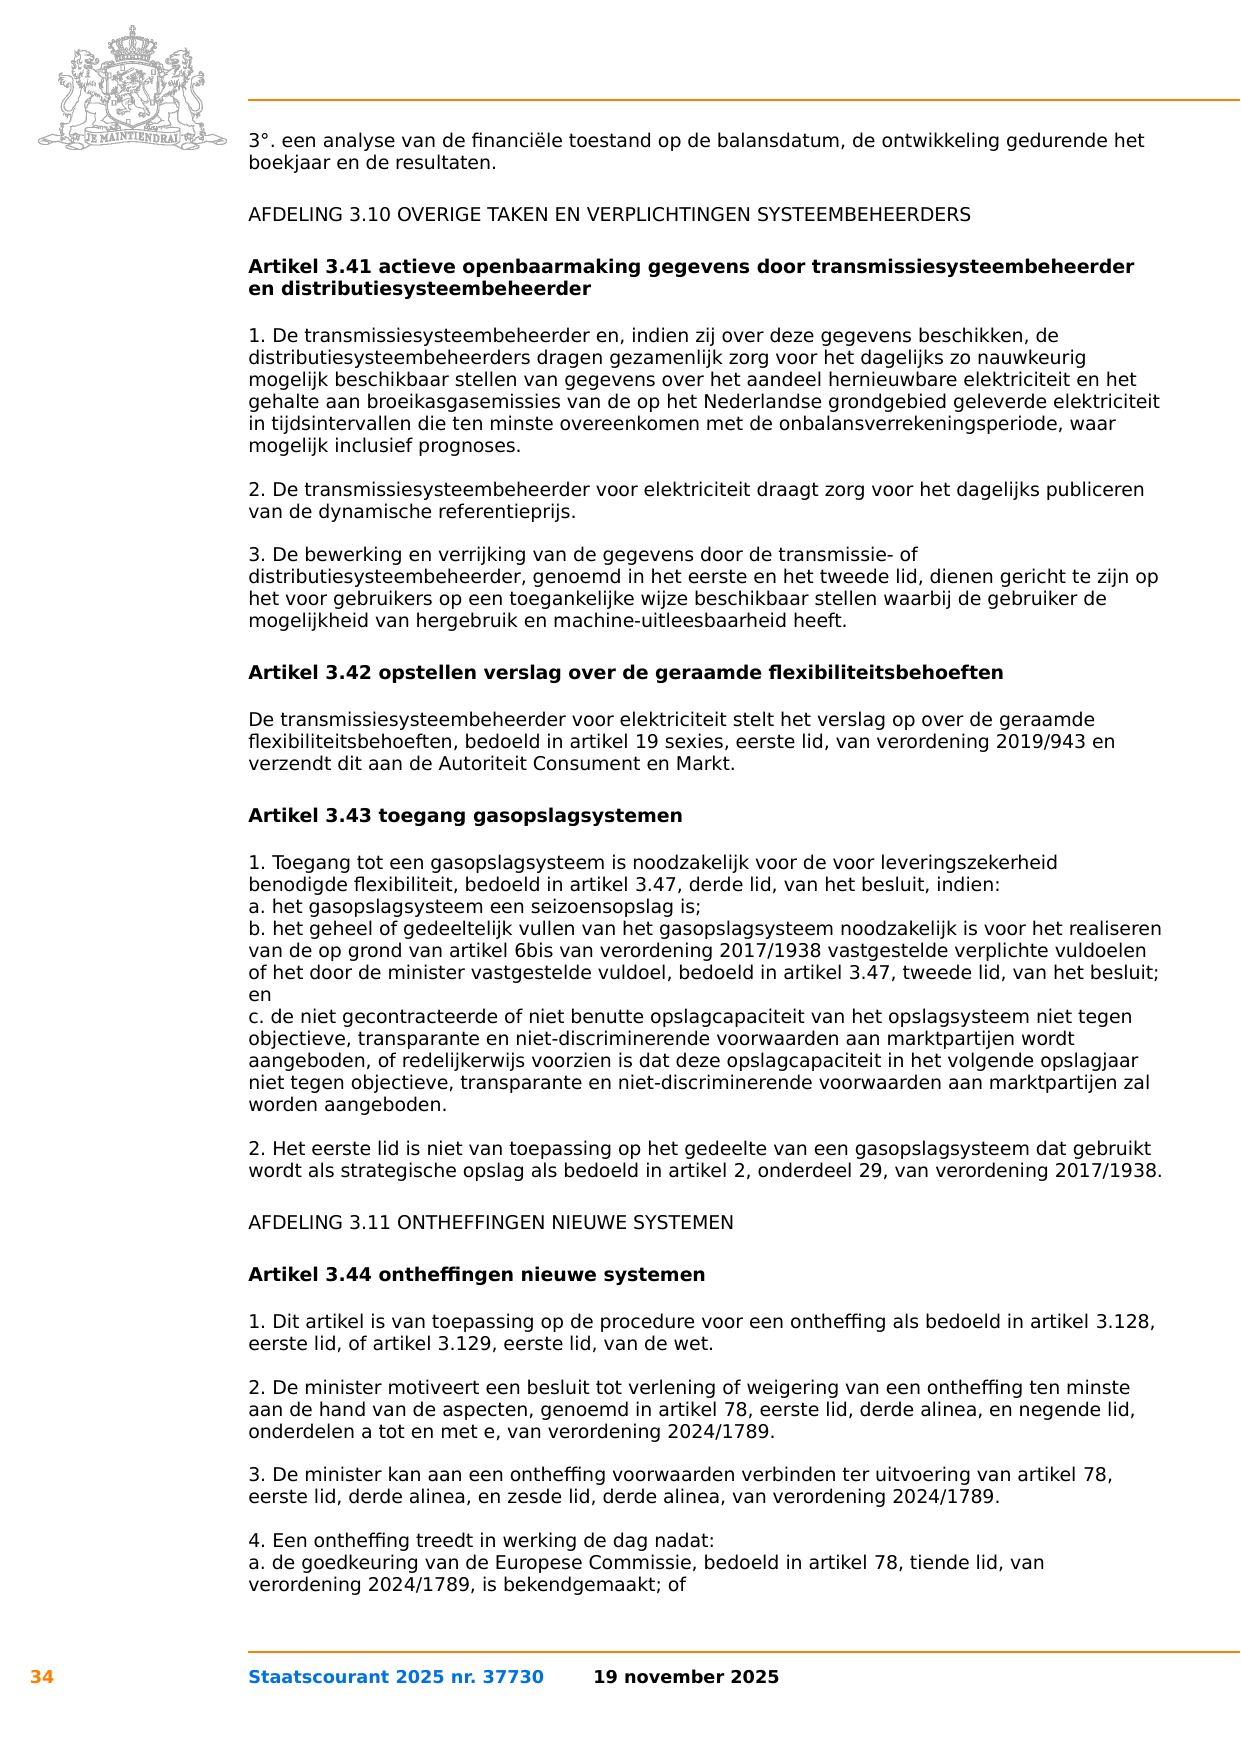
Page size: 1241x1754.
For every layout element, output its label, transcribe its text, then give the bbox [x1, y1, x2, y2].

text a. de goedkeuring van de Europese Commissie, bedoeld in artikel 78, tiende lid, van verordening 2024/1789, is bekendgemaakt; of [248, 1552, 1163, 1596]
text a. het gasopslagsysteem een seizoensopslag is; [248, 896, 1163, 918]
text b. het geheel of gedeeltelijk vullen van het gasopslagsysteem noodzakelijk is voor het realiseren van de op grond van artikel 6bis van verordening 2017/1938 vastgestelde verplichte vuldoelen of het door de minister vastgestelde vuldoel, bedoeld in artikel 3.47, tweede lid, van het besluit; en [248, 918, 1163, 1006]
text 1. Dit artikel is van toepassing op de procedure voor een ontheffing als bedoeld in artikel 3.128, eerste lid, of artikel 3.129, eerste lid, van de wet. [248, 1311, 1163, 1355]
text De transmissiesysteembeheerder voor elektriciteit stelt het verslag op over de geraamde flexibiliteitsbehoeften, bedoeld in artikel 19 sexies, eerste lid, van verordening 2019/943 en verzendt dit aan de Autoriteit Consument en Markt. [248, 709, 1163, 775]
text 4. Een ontheffing treedt in werking de dag nadat: [248, 1530, 1163, 1552]
subtitle Artikel 3.44 ontheffingen nieuwe systemen [248, 1264, 1163, 1286]
subtitle Artikel 3.43 toegang gasopslagsystemen [248, 805, 1163, 827]
text 2. De minister motiveert een besluit tot verlening of weigering van een ontheffing ten minste aan de hand van de aspecten, genoemd in artikel 78, eerste lid, derde alinea, en negende lid, onderdelen a tot en met e, van verordening 2024/1789. [248, 1377, 1163, 1442]
text 1. Toegang tot een gasopslagsysteem is noodzakelijk voor de voor leveringszekerheid benodigde flexibiliteit, bedoeld in artikel 3.47, derde lid, van het besluit, indien: [248, 852, 1163, 896]
text 3. De bewerking en verrijking van de gegevens door de transmissie- of distributiesysteembeheerder, genoemd in het eerste en het tweede lid, dienen gericht te zijn op het voor gebruikers op een toegankelijke wijze beschikbaar stellen waarbij de gebruiker de mogelijkheid van hergebruik en machine-uitleesbaarheid heeft. [248, 544, 1163, 632]
picture [38, 25, 227, 150]
text 2. De transmissiesysteembeheerder voor elektriciteit draagt zorg voor het dagelijks publiceren van de dynamische referentieprijs. [248, 478, 1163, 522]
subtitle Artikel 3.41 actieve openbaarmaking gegevens door transmissiesysteembeheerder en distributiesysteembeheerder [248, 256, 1163, 300]
subtitle AFDELING 3.11 ONTHEFFINGEN NIEUWE SYSTEMEN [248, 1212, 1163, 1234]
subtitle AFDELING 3.10 OVERIGE TAKEN EN VERPLICHTINGEN SYSTEEMBEHEERDERS [248, 204, 1163, 226]
text 3. De minister kan aan een ontheffing voorwaarden verbinden ter uitvoering van artikel 78, eerste lid, derde alinea, en zesde lid, derde alinea, van verordening 2024/1789. [248, 1464, 1163, 1508]
text 3°. een analyse van de financiële toestand op de balansdatum, de ontwikkeling gedurende het boekjaar en de resultaten. [248, 130, 1163, 174]
subtitle Artikel 3.42 opstellen verslag over de geraamde flexibiliteitsbehoeften [248, 662, 1163, 684]
text c. de niet gecontracteerde of niet benutte opslagcapaciteit van het opslagsysteem niet tegen objectieve, transparante en niet-discriminerende voorwaarden aan marktpartijen wordt aangeboden, of redelijkerwijs voorzien is dat deze opslagcapaciteit in het volgende opslagjaar niet tegen objectieve, transparante en niet-discriminerende voorwaarden aan marktpartijen zal worden aangeboden. [248, 1006, 1163, 1116]
text 2. Het eerste lid is niet van toepassing op het gedeelte van een gasopslagsysteem dat gebruikt wordt als strategische opslag als bedoeld in artikel 2, onderdeel 29, van verordening 2017/1938. [248, 1138, 1163, 1182]
text 1. De transmissiesysteembeheerder en, indien zij over deze gegevens beschikken, de distributiesysteembeheerders dragen gezamenlijk zorg voor het dagelijks zo nauwkeurig mogelijk beschikbaar stellen van gegevens over het aandeel hernieuwbare elektriciteit en het gehalte aan broeikasgasemissies van de op het Nederlandse grondgebied geleverde elektriciteit in tijdsintervallen die ten minste overeenkomen met de onbalansverrekeningsperiode, waar mogelijk inclusief prognoses. [248, 325, 1163, 457]
